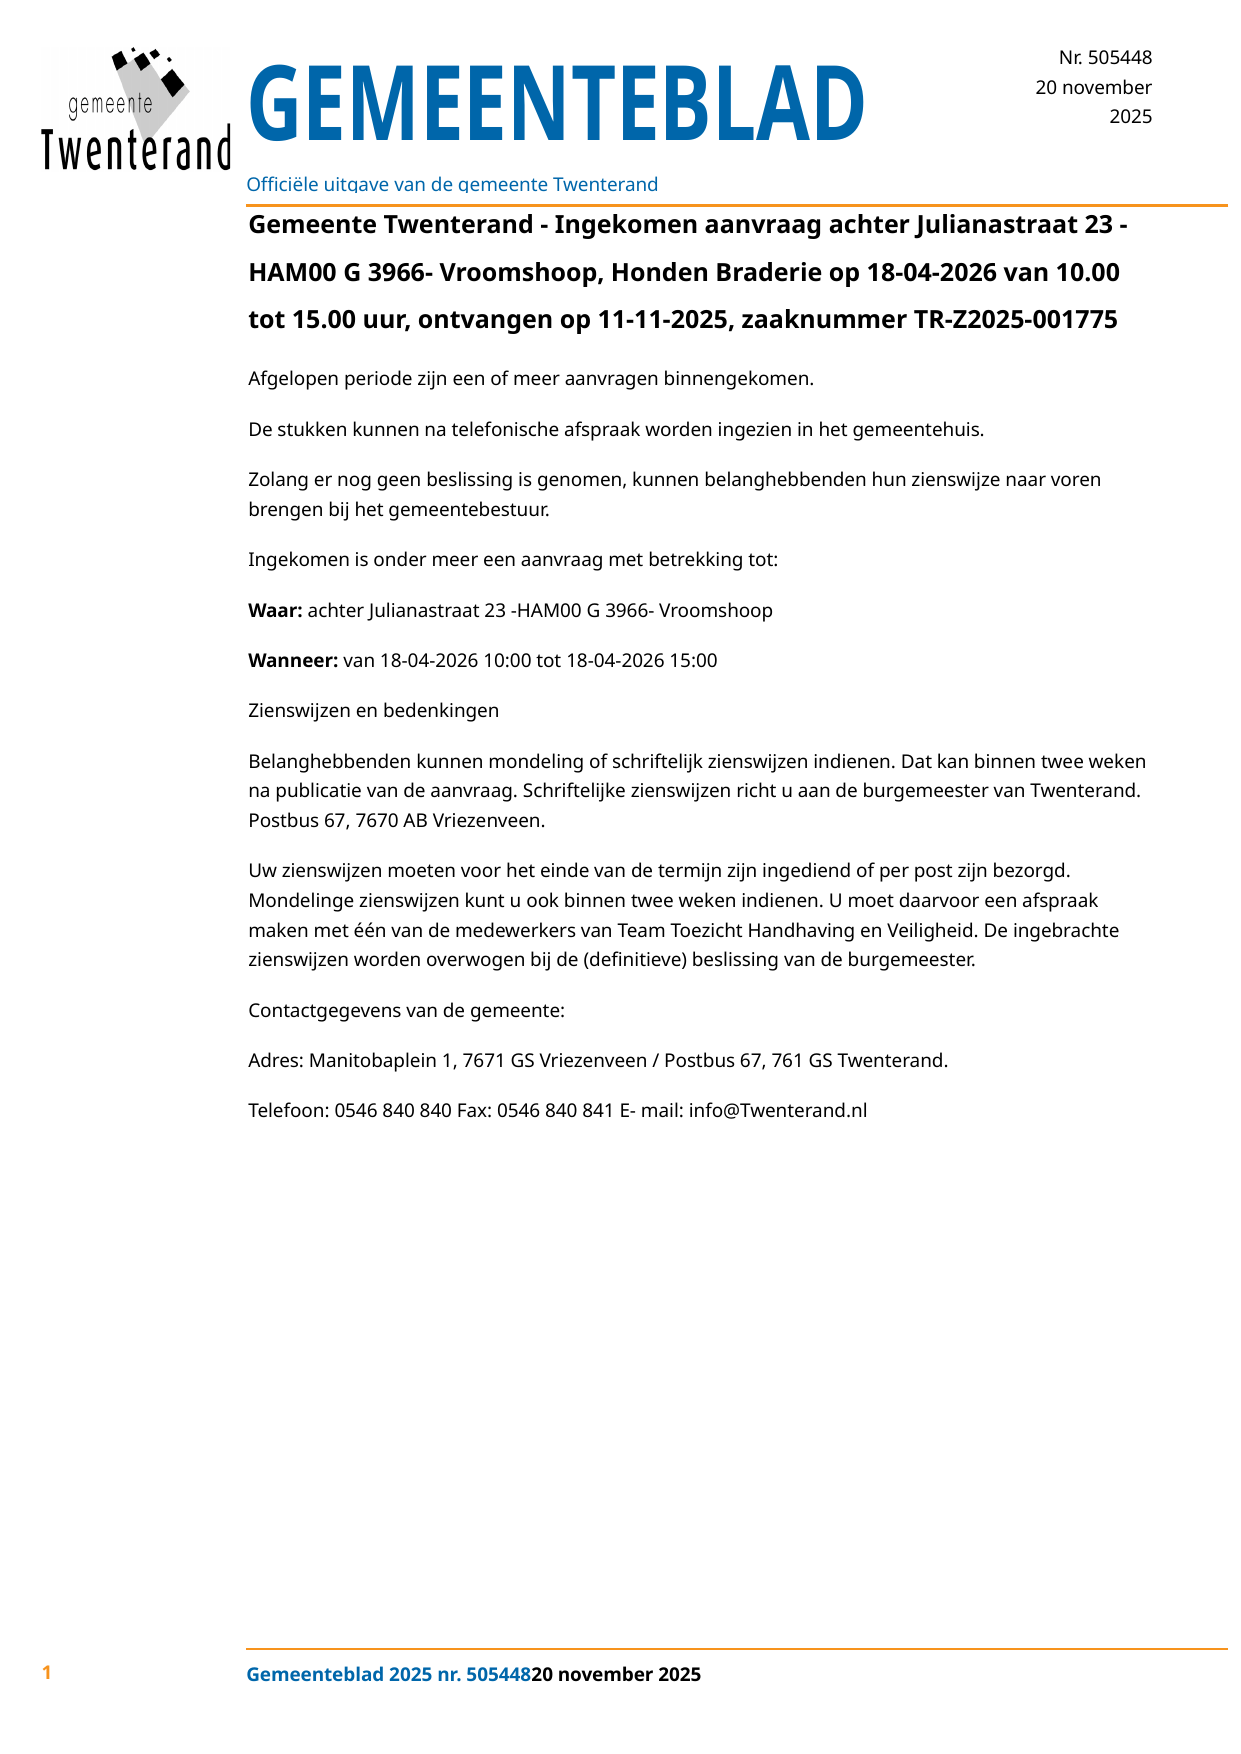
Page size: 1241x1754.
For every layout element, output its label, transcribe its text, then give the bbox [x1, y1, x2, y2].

text Telefoon: 0546 840 840 Fax: 0546 840 841 E- mail: info@Twenterand.nl [248, 1098, 1152, 1123]
picture [41, 47, 231, 172]
text Adres: Manitobaplein 1, 7671 GS Vriezenveen / Postbus 67, 761 GS Twenterand. [248, 1047, 1152, 1073]
text Gemeente Twenterand - Ingekomen aanvraag achter Julianastraat 23 -HAM00 G 3966- Vroomshoop, Honden Braderie op 18-04-2026 van 10.00 tot 15.00 uur, ontvangen op 11-11-2025, zaaknummer TR-Z2025-001775 [248, 207, 1152, 336]
text Belanghebbenden kunnen mondeling of schriftelijk zienswijzen indienen. Dat kan binnen twee weken na publicatie van de aanvraag. Schriftelijke zienswijzen richt u aan de burgemeester van Twenterand. Postbus 67, 7670 AB Vriezenveen. [248, 748, 1152, 833]
text Zienswijzen en bedenkingen [248, 698, 1152, 723]
text Afgelopen periode zijn een of meer aanvragen binnengekomen. [248, 366, 1152, 391]
text De stukken kunnen na telefonische afspraak worden ingezien in het gemeentehuis. [248, 416, 1152, 442]
text Ingekomen is onder meer een aanvraag met betrekking tot: [248, 546, 1152, 572]
text Uw zienswijzen moeten voor het einde van de termijn zijn ingediend of per post zijn bezorgd. Mondelinge zienswijzen kunt u ook binnen twee weken indienen. U moet daarvoor een afspraak maken met één van de medewerkers van Team Toezicht Handhaving en Veiligheid. De ingebrachte zienswijzen worden overwogen bij de (definitieve) beslissing van de burgemeester. [248, 858, 1152, 972]
text Wanneer: van 18-04-2026 10:00 tot 18-04-2026 15:00 [248, 647, 1152, 673]
text Contactgegevens van de gemeente: [248, 997, 1152, 1022]
text Waar: achter Julianastraat 23 -HAM00 G 3966- Vroomshoop [248, 597, 1152, 622]
text Zolang er nog geen beslissing is genomen, kunnen belanghebbenden hun zienswijze naar voren brengen bij het gemeentebestuur. [248, 466, 1152, 522]
